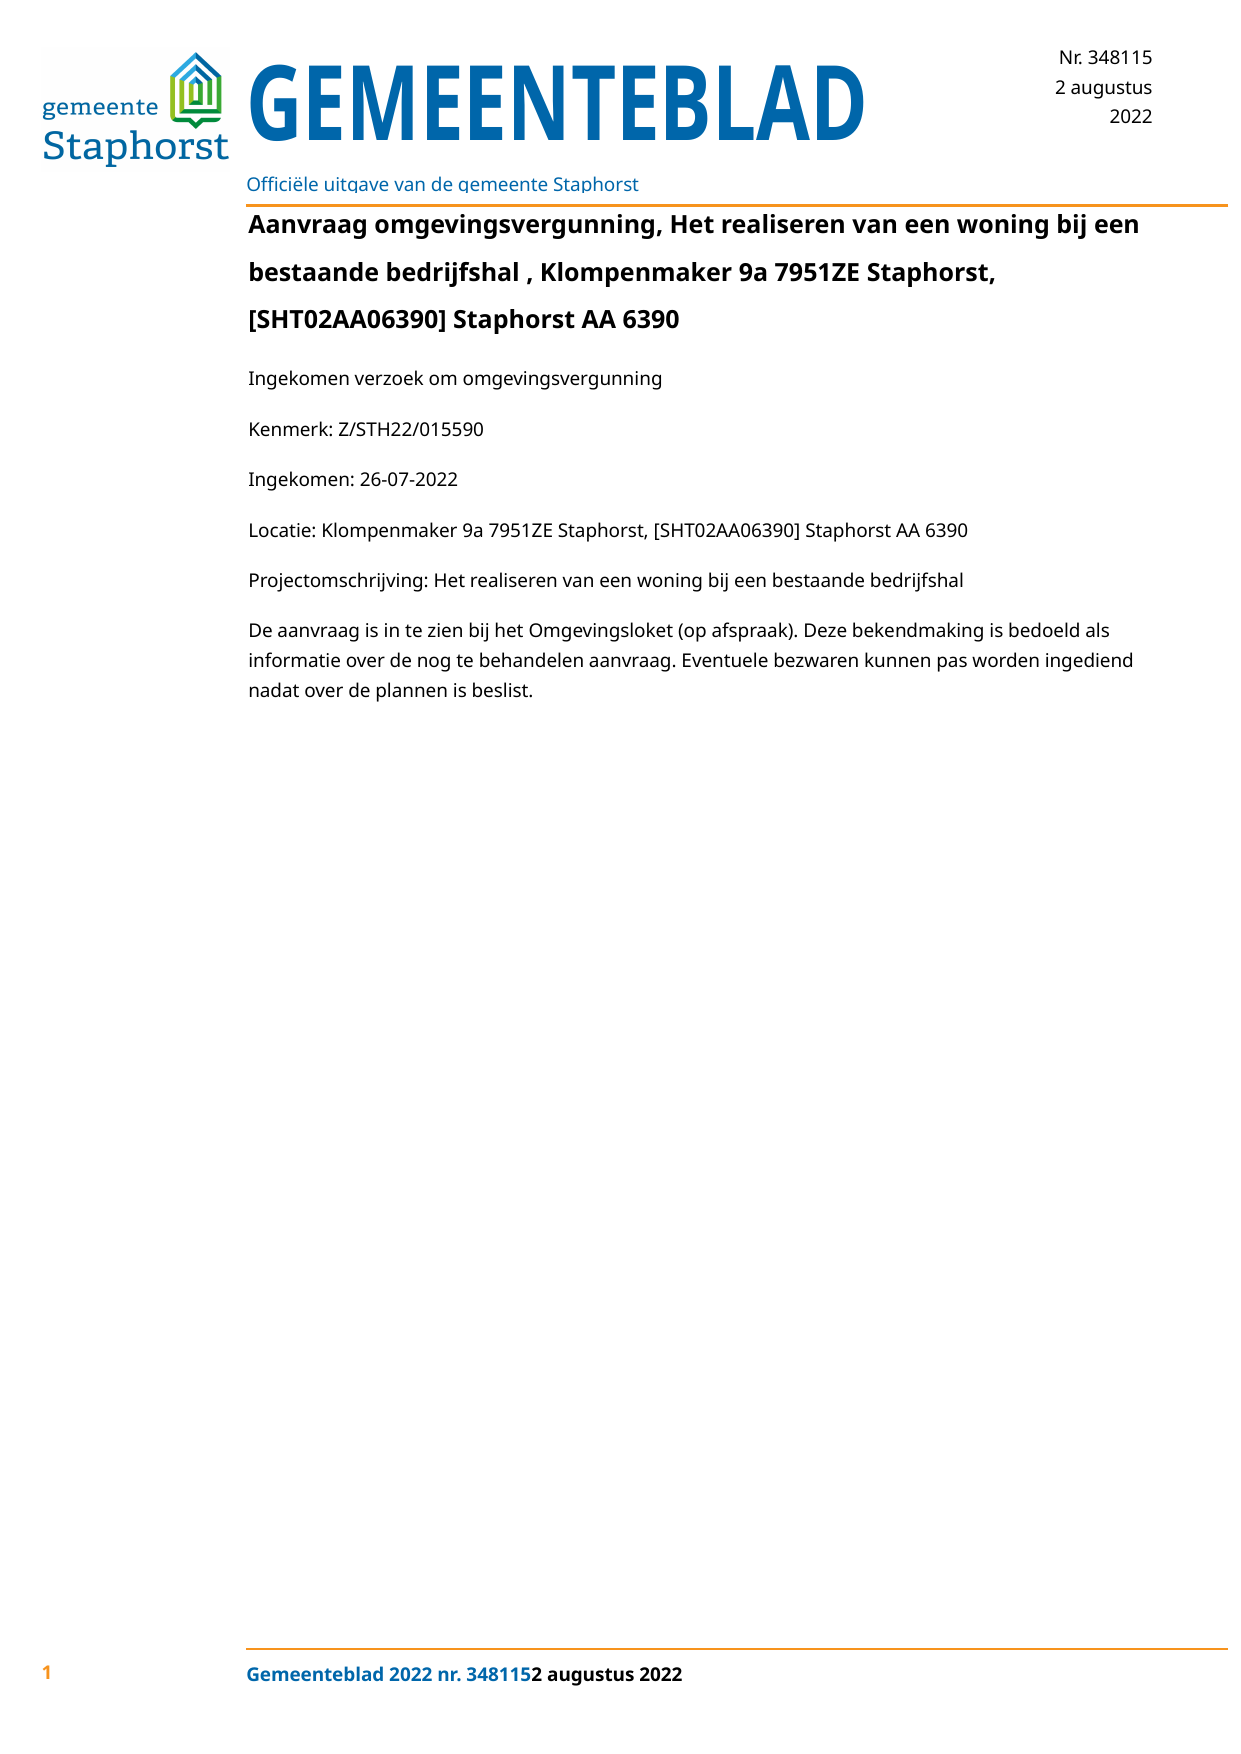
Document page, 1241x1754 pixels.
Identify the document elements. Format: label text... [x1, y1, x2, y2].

picture [41, 47, 231, 172]
text Ingekomen verzoek om omgevingsvergunning [248, 366, 1152, 391]
text Ingekomen: 26-07-2022 [248, 466, 1152, 492]
text Projectomschrijving: Het realiseren van een woning bij een bestaande bedrijfshal [248, 567, 1152, 593]
text Kenmerk: Z/STH22/015590 [248, 416, 1152, 442]
text Locatie: Klompenmaker 9a 7951ZE Staphorst, [SHT02AA06390] Staphorst AA 6390 [248, 517, 1152, 542]
text De aanvraag is in te zien bij het Omgevingsloket (op afspraak). Deze bekendmaking is bedoeld als informatie over de nog te behandelen aanvraag. Eventuele bezwaren kunnen pas worden ingediend nadat over de plannen is beslist. [248, 618, 1152, 702]
text Aanvraag omgevingsvergunning, Het realiseren van een woning bij een bestaande bedrijfshal , Klompenmaker 9a 7951ZE Staphorst, [SHT02AA06390] Staphorst AA 6390 [248, 207, 1152, 336]
